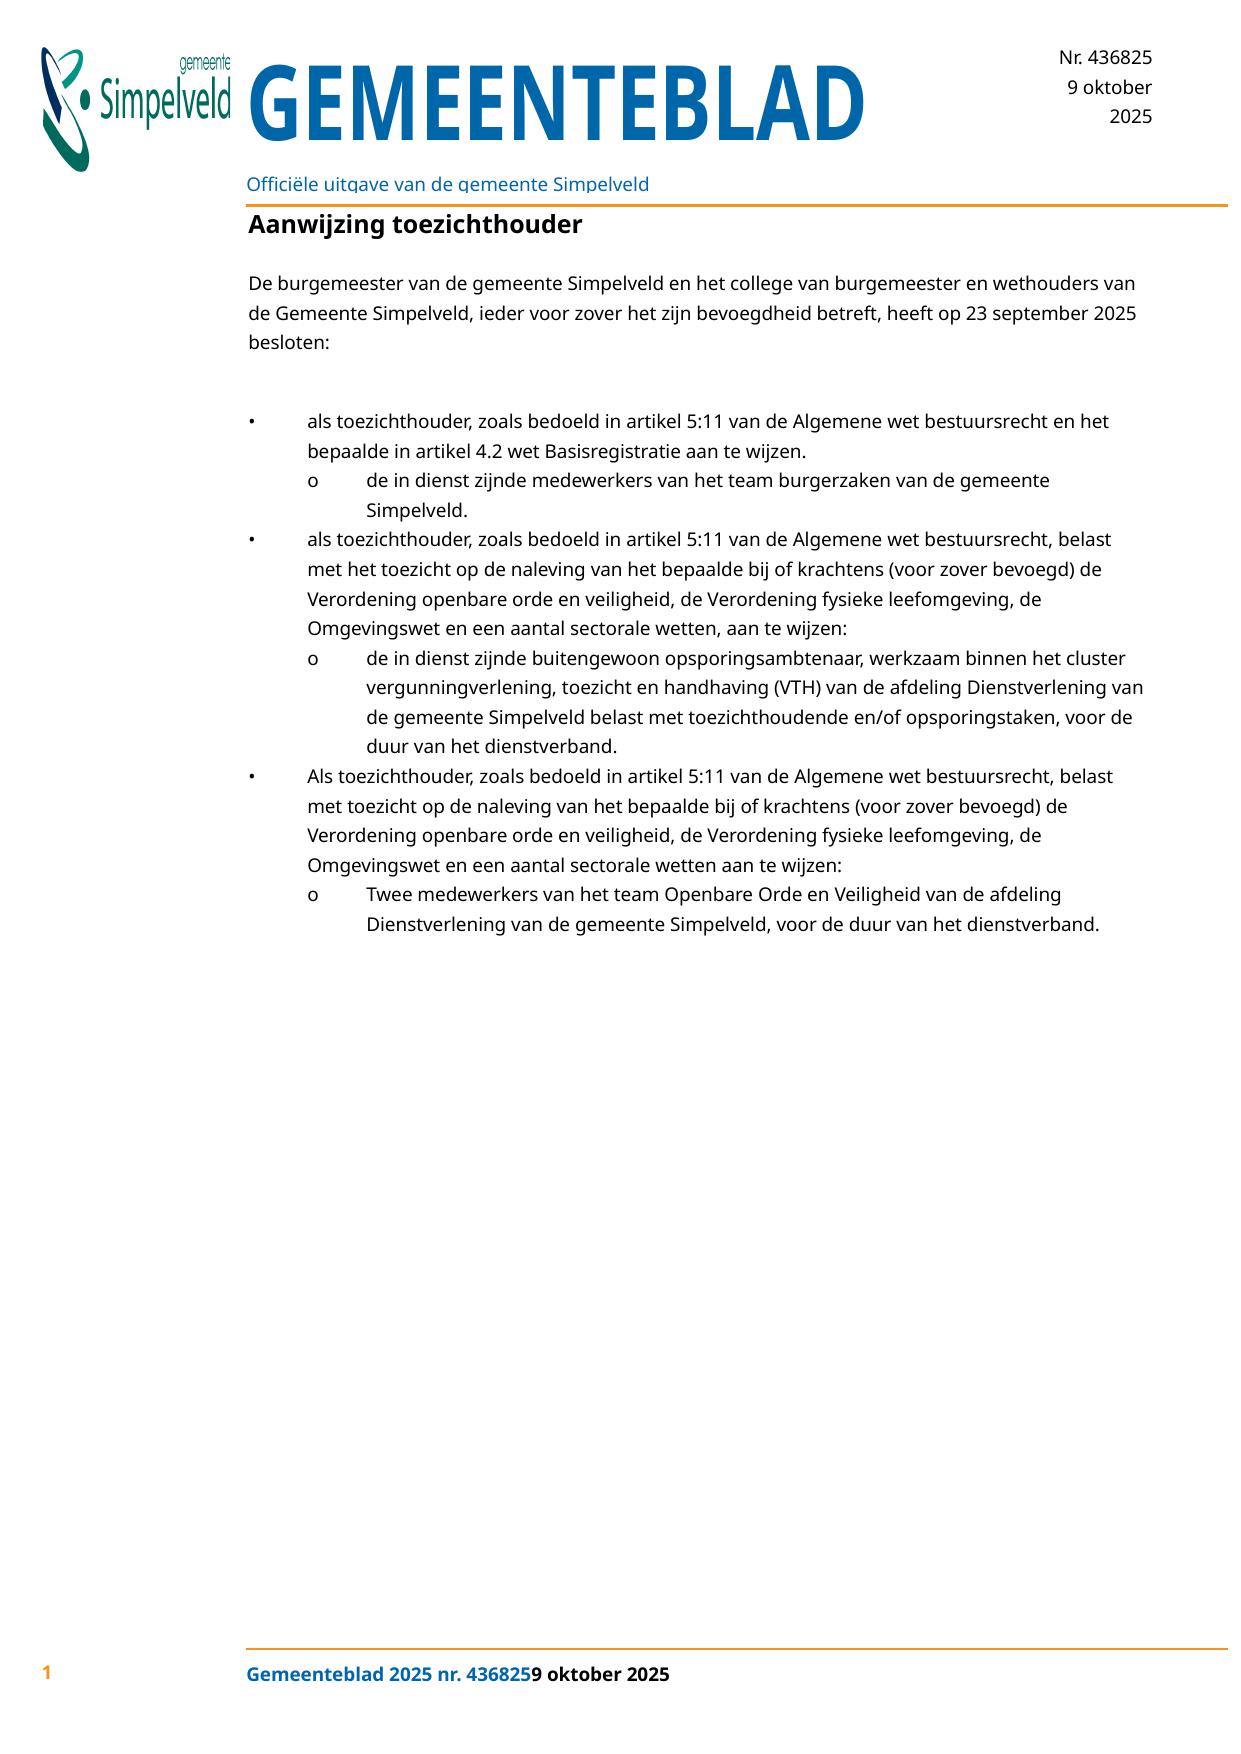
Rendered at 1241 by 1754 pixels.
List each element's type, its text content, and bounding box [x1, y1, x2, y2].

list als toezichthouder, zoals bedoeld in artikel 5:11 van de Algemene wet bestuursrecht en het bepaalde in artikel 4.2 wet Basisregistratie aan te wijzen. [248, 408, 1152, 464]
text De burgemeester van de gemeente Simpelveld en het college van burgemeester en wethouders van de Gemeente Simpelveld, ieder voor zover het zijn bevoegdheid betreft, heeft op 23 september 2025 besloten: [248, 270, 1152, 355]
picture [41, 47, 231, 172]
text Aanwijzing toezichthouder [248, 207, 1152, 241]
list de in dienst zijnde buitengewoon opsporingsambtenaar, werkzaam binnen het cluster vergunningverlening, toezicht en handhaving (VTH) van de afdeling Dienstverlening van de gemeente Simpelveld belast met toezichthoudende en/of opsporingstaken, voor de duur van het dienstverband. [307, 645, 1152, 759]
list Twee medewerkers van het team Openbare Orde en Veiligheid van de afdeling Dienstverlening van de gemeente Simpelveld, voor de duur van het dienstverband. [307, 882, 1152, 937]
list Als toezichthouder, zoals bedoeld in artikel 5:11 van de Algemene wet bestuursrecht, belast met toezicht op de naleving van het bepaalde bij of krachtens (voor zover bevoegd) de Verordening openbare orde en veiligheid, de Verordening fysieke leefomgeving, de Omgevingswet en een aantal sectorale wetten aan te wijzen: [248, 763, 1152, 878]
list de in dienst zijnde medewerkers van het team burgerzaken van de gemeente Simpelveld. [307, 467, 1152, 523]
list als toezichthouder, zoals bedoeld in artikel 5:11 van de Algemene wet bestuursrecht, belast met het toezicht op de naleving van het bepaalde bij of krachtens (voor zover bevoegd) de Verordening openbare orde en veiligheid, de Verordening fysieke leefomgeving, de Omgevingswet en een aantal sectorale wetten, aan te wijzen: [248, 527, 1152, 641]
